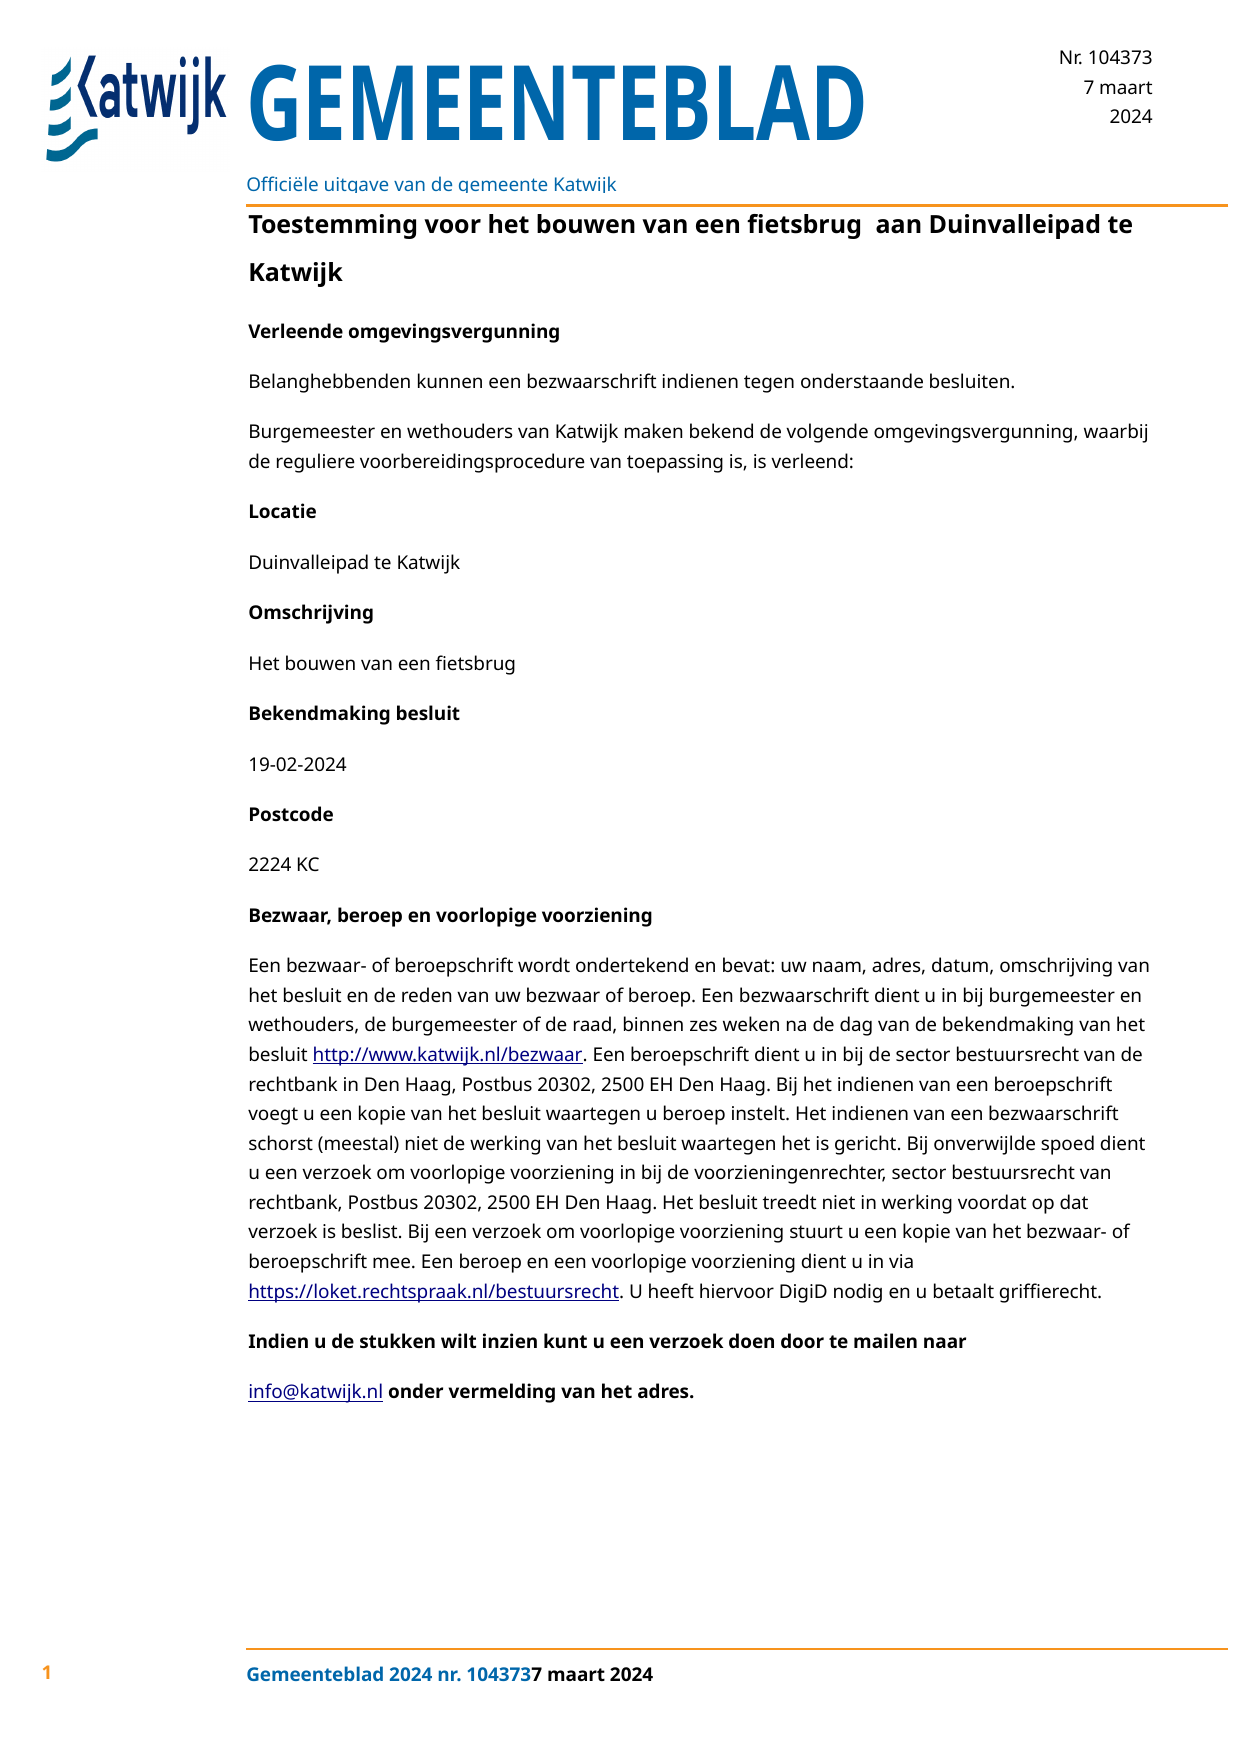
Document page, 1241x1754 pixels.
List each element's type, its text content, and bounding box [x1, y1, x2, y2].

text 19-02-2024 [248, 751, 1152, 777]
text Belanghebbenden kunnen een bezwaarschrift indienen tegen onderstaande besluiten. [248, 368, 1152, 394]
text Duinvalleipad te Katwijk [248, 549, 1152, 575]
text Omschrijving [248, 599, 1152, 625]
text info@katwijk.nl onder vermelding van het adres. [248, 1379, 1152, 1404]
text Locatie [248, 499, 1152, 524]
picture [41, 47, 231, 172]
text Postcode [248, 801, 1152, 827]
text Verleende omgevingsvergunning [248, 318, 1152, 344]
text Bezwaar, beroep en voorlopige voorziening [248, 902, 1152, 928]
text Bekendmaking besluit [248, 700, 1152, 726]
text Het bouwen van een fietsbrug [248, 650, 1152, 676]
text Toestemming voor het bouwen van een fietsbrug aan Duinvalleipad te Katwijk [248, 207, 1152, 288]
text Burgemeester en wethouders van Katwijk maken bekend de volgende omgevingsvergunning, waarbij de reguliere voorbereidingsprocedure van toepassing is, is verleend: [248, 419, 1152, 474]
text Een bezwaar- of beroepschrift wordt ondertekend en bevat: uw naam, adres, datum, omschrijving van het besluit en de reden van uw bezwaar of beroep. Een bezwaarschrift dient u in bij burgemeester en wethouders, de burgemeester of de raad, binnen zes weken na de dag van de bekendmaking van het besluit http://www.katwijk.nl/bezwaar. Een beroepschrift dient u in bij de sector bestuursrecht van de rechtbank in Den Haag, Postbus 20302, 2500 EH Den Haag. Bij het indienen van een beroepschrift voegt u een kopie van het besluit waartegen u beroep instelt. Het indienen van een bezwaarschrift schorst (meestal) niet de werking van het besluit waartegen het is gericht. Bij onverwijlde spoed dient u een verzoek om voorlopige voorziening in bij de voorzieningenrechter, sector bestuursrecht van rechtbank, Postbus 20302, 2500 EH Den Haag. Het besluit treedt niet in werking voordat op dat verzoek is beslist. Bij een verzoek om voorlopige voorziening stuurt u een kopie van het bezwaar- of beroepschrift mee. Een beroep en een voorlopige voorziening dient u in via https://loket.rechtspraak.nl/bestuursrecht. U heeft hiervoor DigiD nodig en u betaalt griffierecht. [248, 952, 1152, 1304]
text 2224 KC [248, 852, 1152, 877]
text Indien u de stukken wilt inzien kunt u een verzoek doen door te mailen naar [248, 1328, 1152, 1354]
